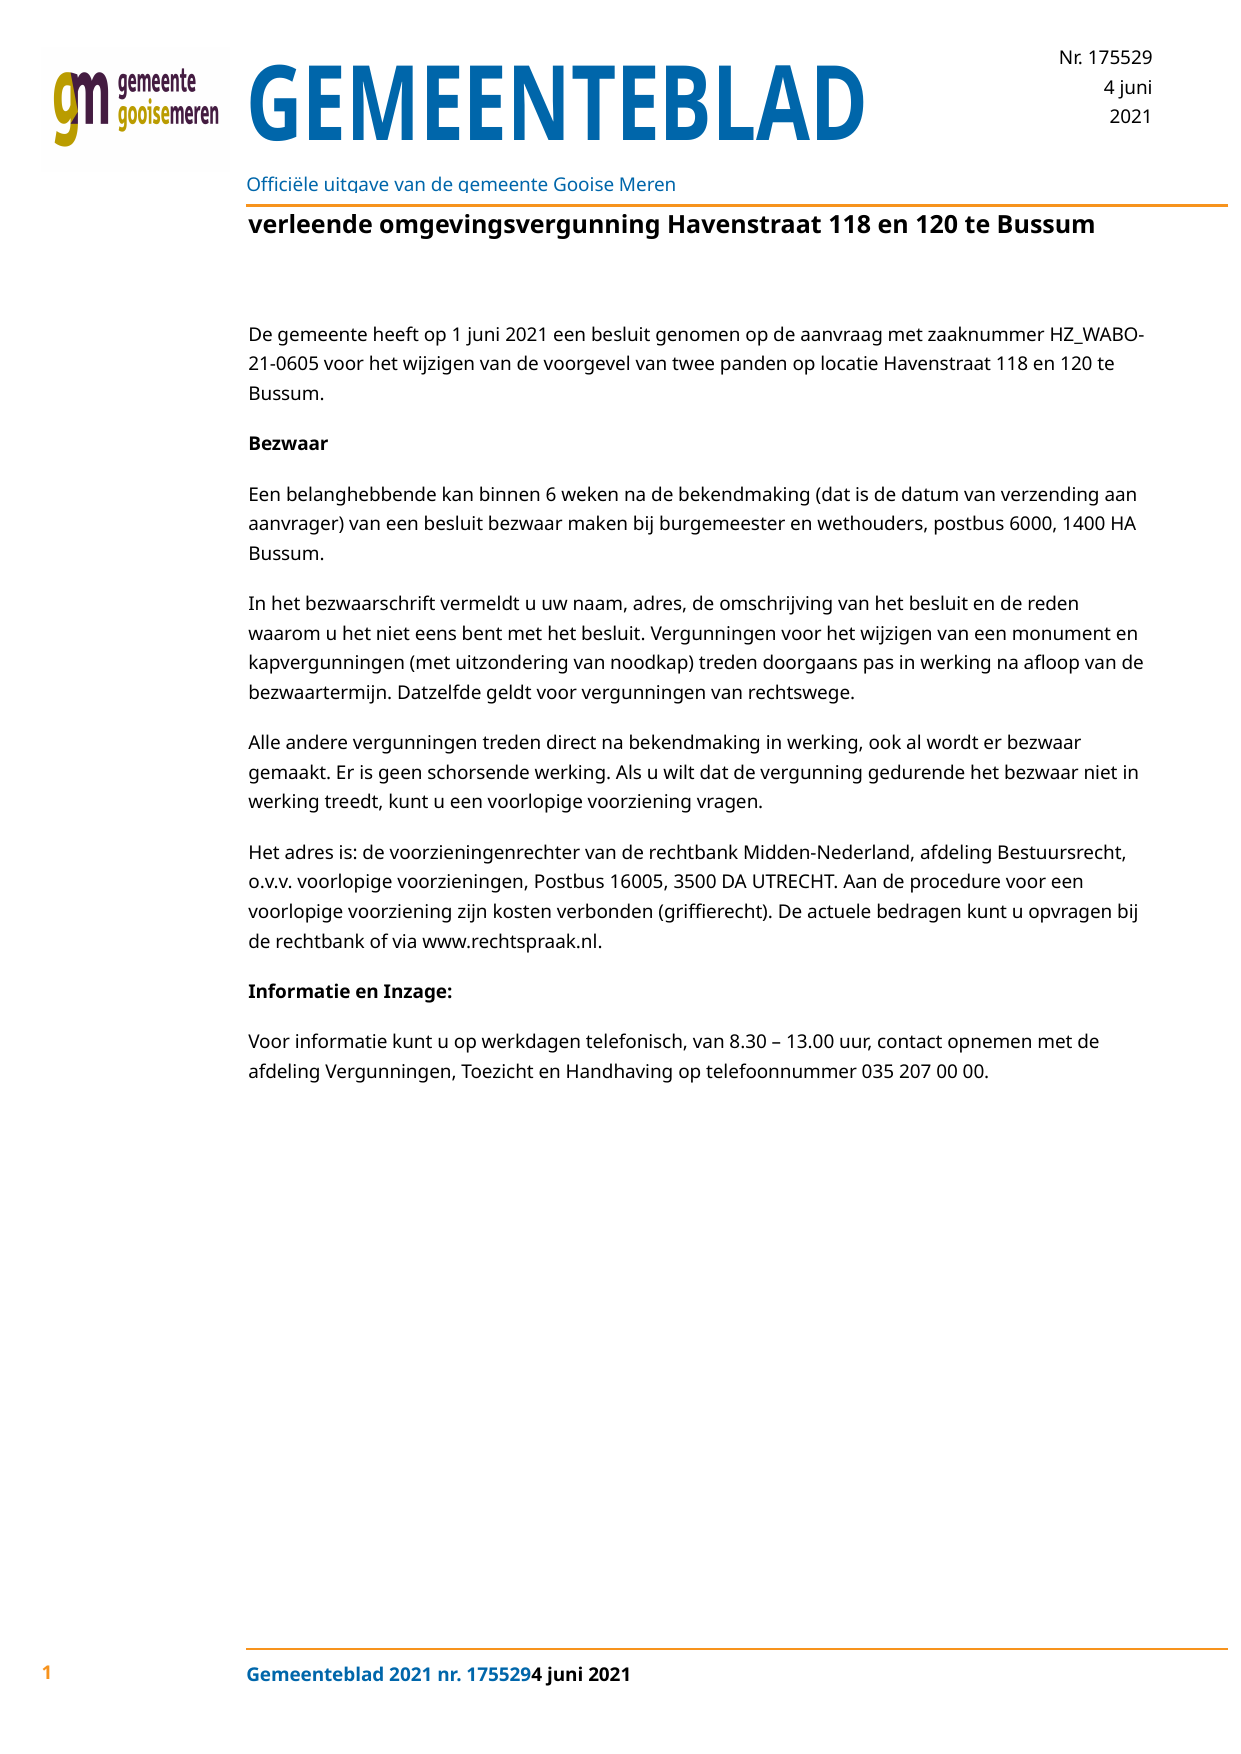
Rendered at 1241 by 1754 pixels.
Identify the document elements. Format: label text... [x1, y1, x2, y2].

text In het bezwaarschrift vermeldt u uw naam, adres, de omschrijving van het besluit en de reden waarom u het niet eens bent met het besluit. Vergunningen voor het wijzigen van een monument en kapvergunningen (met uitzondering van noodkap) treden doorgaans pas in werking na afloop van de bezwaartermijn. Datzelfde geldt voor vergunningen van rechtswege. [248, 590, 1152, 705]
text verleende omgevingsvergunning Havenstraat 118 en 120 te Bussum [248, 207, 1152, 241]
text Het adres is: de voorzieningenrechter van de rechtbank Midden-Nederland, afdeling Bestuursrecht, o.v.v. voorlopige voorzieningen, Postbus 16005, 3500 DA UTRECHT. Aan de procedure voor een voorlopige voorziening zijn kosten verbonden (griffierecht). De actuele bedragen kunt u opvragen bij de rechtbank of via www.rechtspraak.nl. [248, 839, 1152, 953]
text Informatie en Inzage: [248, 978, 1152, 1004]
picture [41, 47, 231, 172]
text Alle andere vergunningen treden direct na bekendmaking in werking, ook al wordt er bezwaar gemaakt. Er is geen schorsende werking. Als u wilt dat de vergunning gedurende het bezwaar niet in werking treedt, kunt u een voorlopige voorziening vragen. [248, 729, 1152, 814]
text Bezwaar [248, 430, 1152, 456]
text Voor informatie kunt u op werkdagen telefonisch, van 8.30 – 13.00 uur, contact opnemen met de afdeling Vergunningen, Toezicht en Handhaving op telefoonnummer 035 207 00 00. [248, 1029, 1152, 1084]
text Een belanghebbende kan binnen 6 weken na de bekendmaking (dat is de datum van verzending aan aanvrager) van een besluit bezwaar maken bij burgemeester en wethouders, postbus 6000, 1400 HA Bussum. [248, 481, 1152, 566]
text De gemeente heeft op 1 juni 2021 een besluit genomen op de aanvraag met zaaknummer HZ_WABO-21-0605 voor het wijzigen van de voorgevel van twee panden op locatie Havenstraat 118 en 120 te Bussum. [248, 321, 1152, 406]
